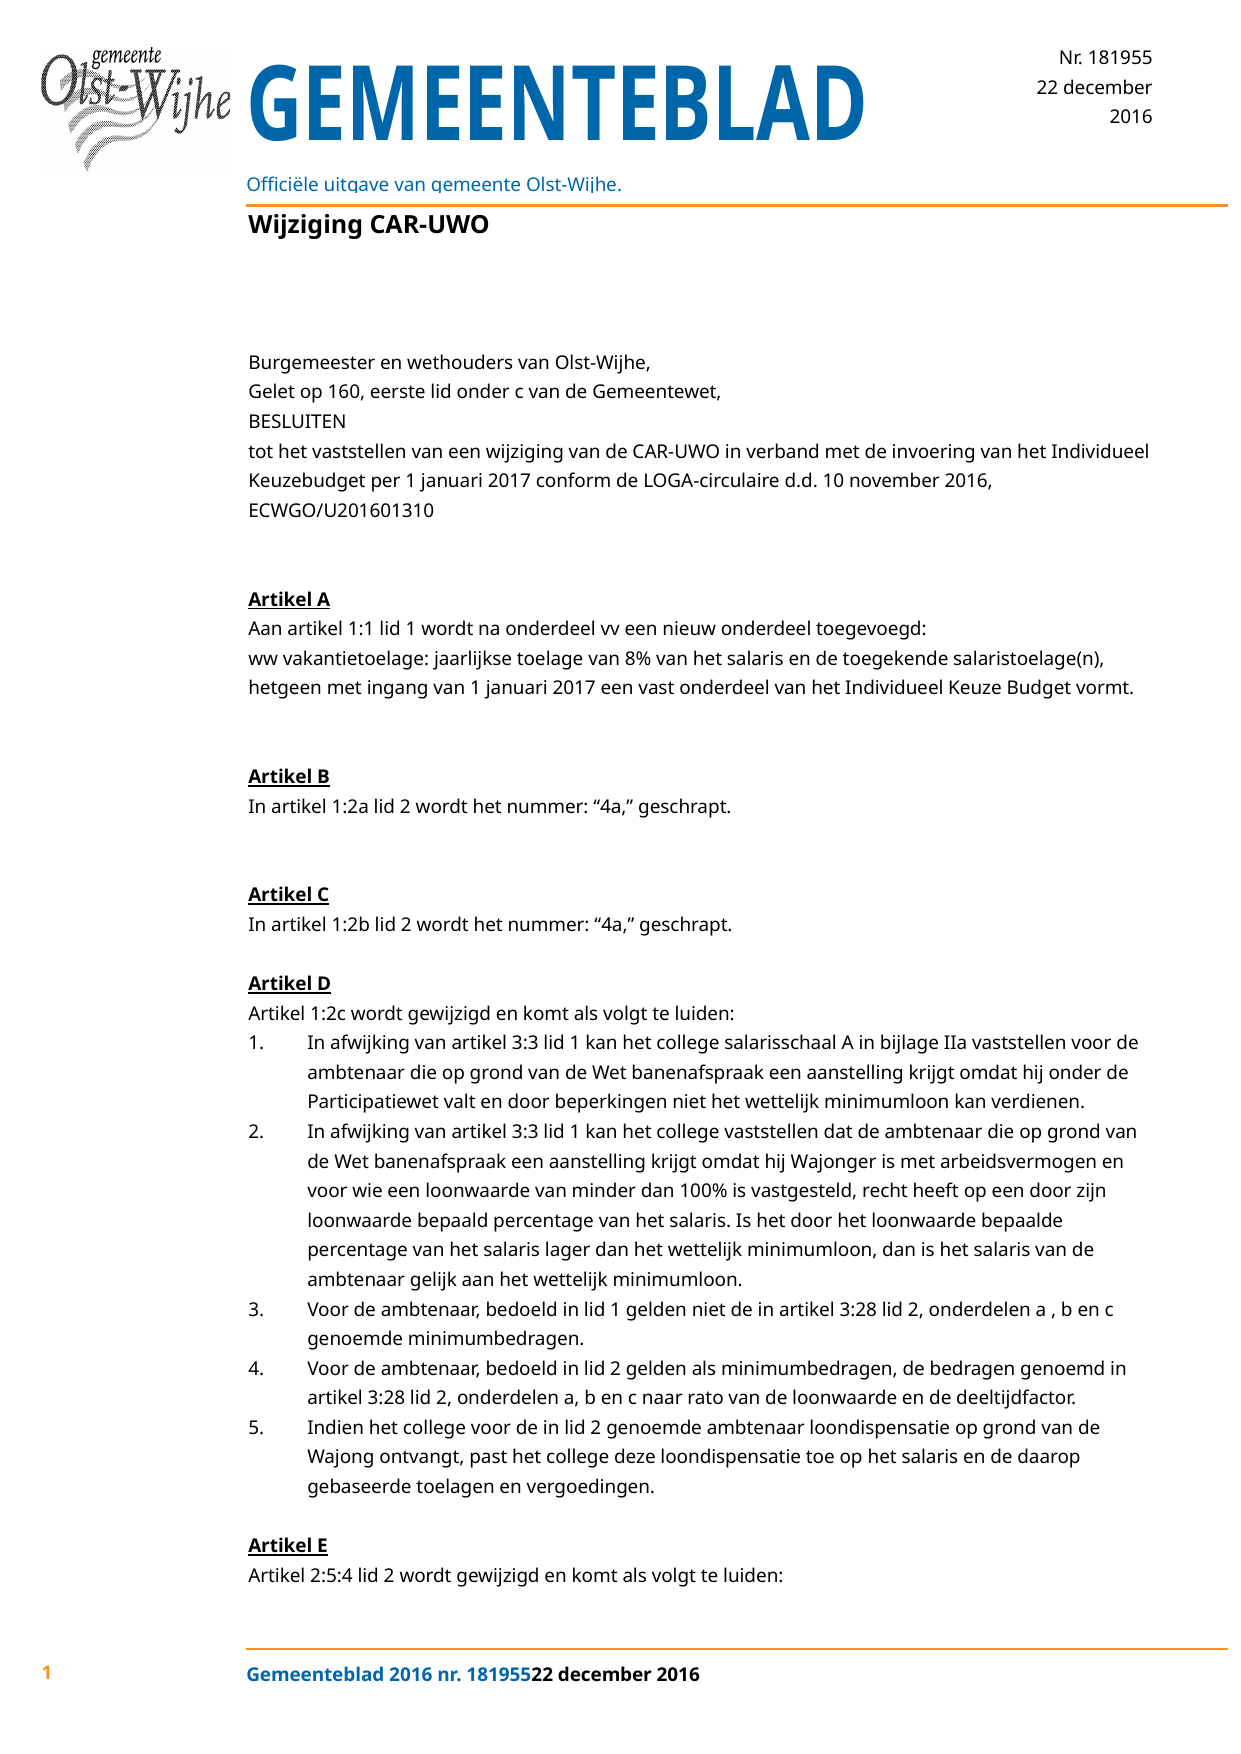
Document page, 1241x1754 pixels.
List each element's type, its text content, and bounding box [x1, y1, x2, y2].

text In artikel 1:2b lid 2 wordt het nummer: “4a,” geschrapt. [248, 911, 1152, 937]
text ww vakantietoelage: jaarlijkse toelage van 8% van het salaris en de toegekende salaristoelage(n), hetgeen met ingang van 1 januari 2017 een vast onderdeel van het Individueel Keuze Budget vormt. [248, 645, 1152, 700]
text tot het vaststellen van een wijziging van de CAR-UWO in verband met de invoering van het Individueel Keuzebudget per 1 januari 2017 conform de LOGA-circulaire d.d. 10 november 2016, ECWGO/U201601310 [248, 438, 1152, 523]
text Artikel D [248, 970, 1152, 996]
text Artikel 2:5:4 lid 2 wordt gewijzigd en komt als volgt te luiden: [248, 1562, 1152, 1588]
text BESLUITEN [248, 408, 1152, 434]
text Artikel 1:2c wordt gewijzigd en komt als volgt te luiden: [248, 1000, 1152, 1026]
list In afwijking van artikel 3:3 lid 1 kan het college vaststellen dat de ambtenaar die op grond van de Wet banenafspraak een aanstelling krijgt omdat hij Wajonger is met arbeidsvermogen en voor wie een loonwaarde van minder dan 100% is vastgesteld, recht heeft op een door zijn loonwaarde bepaald percentage van het salaris. Is het door het loonwaarde bepaalde percentage van het salaris lager dan het wettelijk minimumloon, dan is het salaris van de ambtenaar gelijk aan het wettelijk minimumloon. [248, 1118, 1152, 1292]
text Gelet op 160, eerste lid onder c van de Gemeentewet, [248, 379, 1152, 404]
text In artikel 1:2a lid 2 wordt het nummer: “4a,” geschrapt. [248, 793, 1152, 819]
text Aan artikel 1:1 lid 1 wordt na onderdeel vv een nieuw onderdeel toegevoegd: [248, 615, 1152, 641]
text Artikel A [248, 586, 1152, 612]
picture [41, 47, 231, 172]
list Voor de ambtenaar, bedoeld in lid 2 gelden als minimumbedragen, de bedragen genoemd in artikel 3:28 lid 2, onderdelen a, b en c naar rato van de loonwaarde en de deeltijdfactor. [248, 1355, 1152, 1410]
list Voor de ambtenaar, bedoeld in lid 1 gelden niet de in artikel 3:28 lid 2, onderdelen a , b en c genoemde minimumbedragen. [248, 1296, 1152, 1351]
text Wijziging CAR-UWO [248, 207, 1152, 241]
list In afwijking van artikel 3:3 lid 1 kan het college salarisschaal A in bijlage IIa vaststellen voor de ambtenaar die op grond van de Wet banenafspraak een aanstelling krijgt omdat hij onder de Participatiewet valt en door beperkingen niet het wettelijk minimumloon kan verdienen. [248, 1029, 1152, 1114]
text Artikel B [248, 763, 1152, 789]
text Burgemeester en wethouders van Olst-Wijhe, [248, 349, 1152, 375]
text Artikel E [248, 1532, 1152, 1558]
list Indien het college voor de in lid 2 genoemde ambtenaar loondispensatie op grond van de Wajong ontvangt, past het college deze loondispensatie toe op het salaris en de daarop gebaseerde toelagen en vergoedingen. [248, 1414, 1152, 1499]
text Artikel C [248, 882, 1152, 907]
